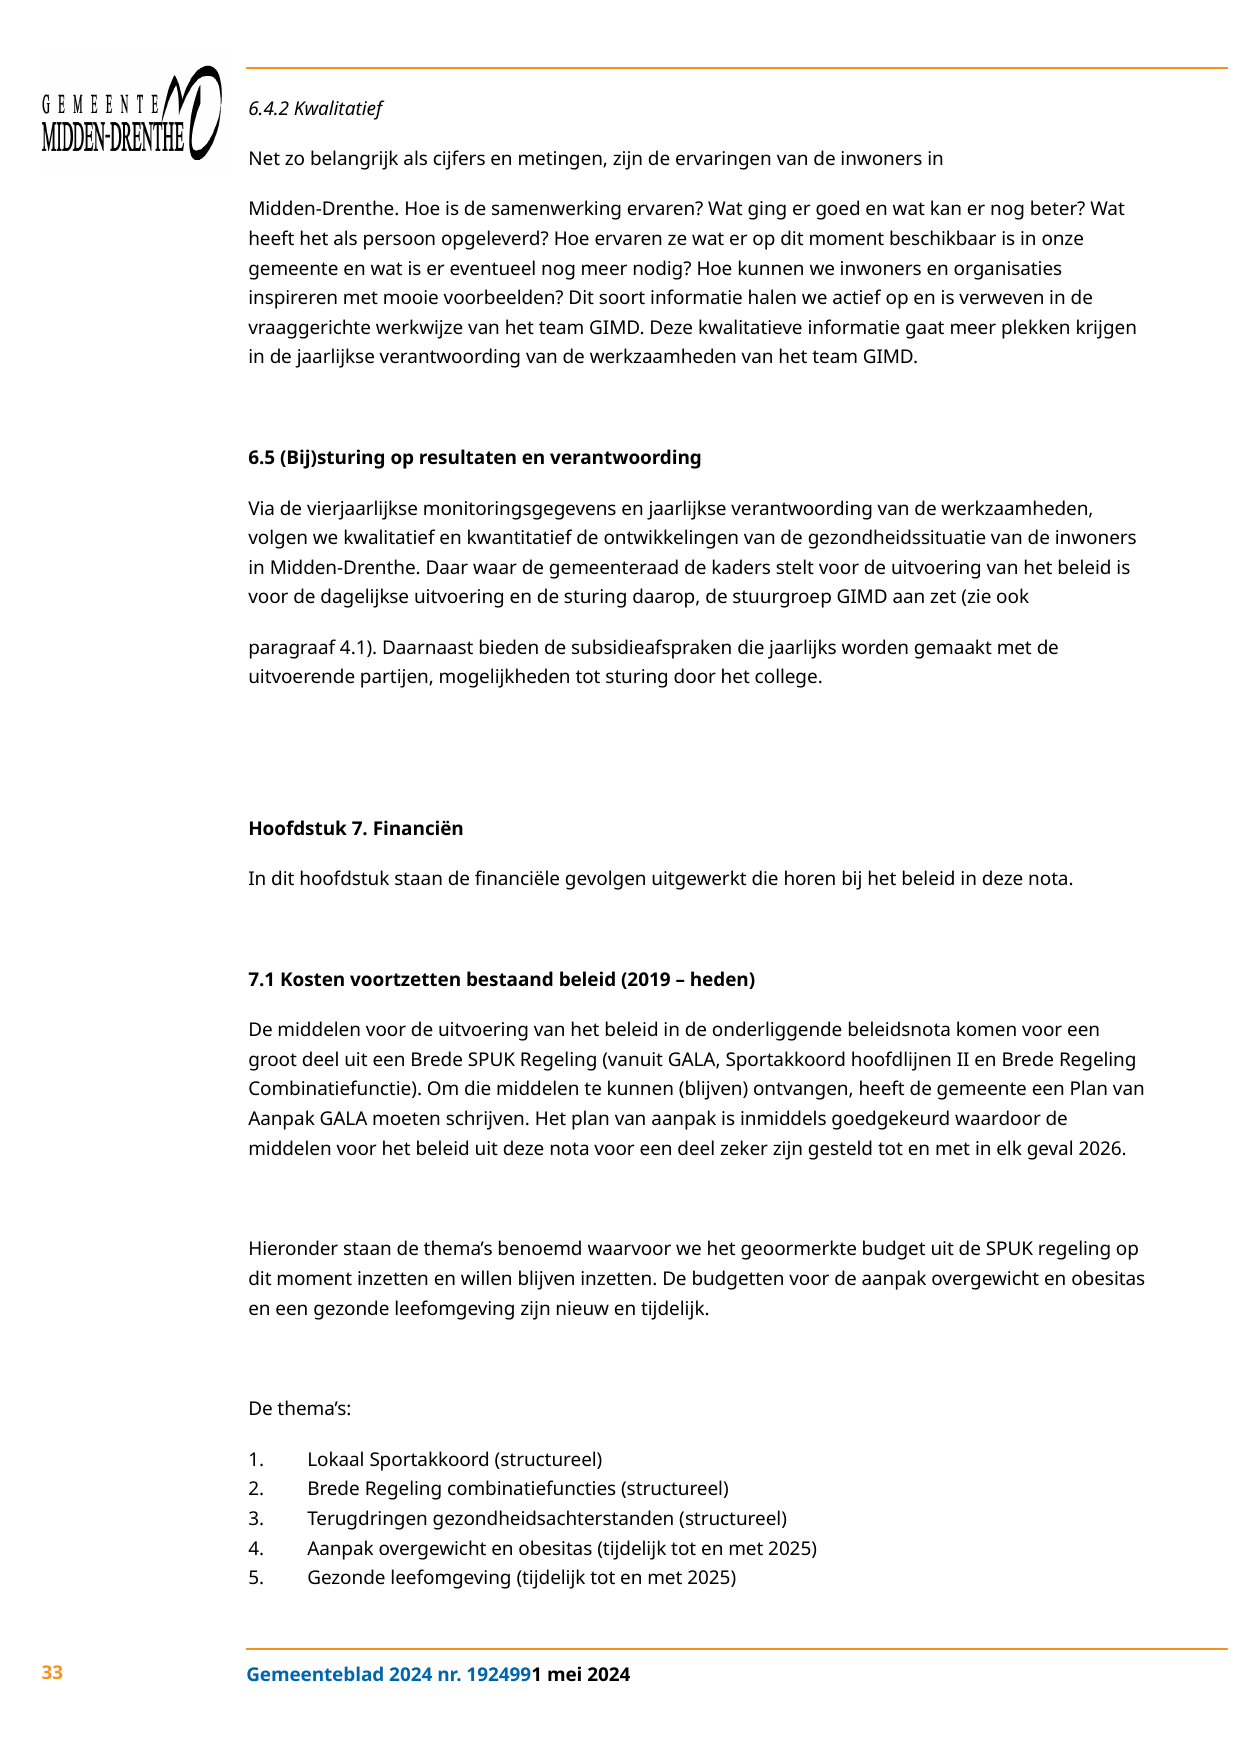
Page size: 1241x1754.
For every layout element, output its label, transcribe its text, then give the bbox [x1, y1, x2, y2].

text De middelen voor de uitvoering van het beleid in de onderliggende beleidsnota komen voor een groot deel uit een Brede SPUK Regeling (vanuit GALA, Sportakkoord hoofdlijnen II en Brede Regeling Combinatiefunctie). Om die middelen te kunnen (blijven) ontvangen, heeft de gemeente een Plan van Aanpak GALA moeten schrijven. Het plan van aanpak is inmiddels goedgekeurd waardoor de middelen voor het beleid uit deze nota voor een deel zeker zijn gesteld tot en met in elk geval 2026. [248, 1016, 1152, 1161]
text Via de vierjaarlijkse monitoringsgegevens en jaarlijkse verantwoording van de werkzaamheden, volgen we kwalitatief en kwantitatief de ontwikkelingen van de gezondheidssituatie van de inwoners in Midden-Drenthe. Daar waar de gemeenteraad de kaders stelt voor de uitvoering van het beleid is voor de dagelijkse uitvoering en de sturing daarop, de stuurgroep GIMD aan zet (zie ook [248, 495, 1152, 609]
text 6.5 (Bij)sturing op resultaten en verantwoording [248, 444, 1152, 470]
text Hieronder staan de thema’s benoemd waarvoor we het geoormerkte budget uit de SPUK regeling op dit moment inzetten en willen blijven inzetten. De budgetten voor de aanpak overgewicht en obesitas en een gezonde leefomgeving zijn nieuw en tijdelijk. [248, 1236, 1152, 1321]
text 7.1 Kosten voortzetten bestaand beleid (2019 – heden) [248, 966, 1152, 992]
text Net zo belangrijk als cijfers en metingen, zijn de ervaringen van de inwoners in [248, 145, 1152, 171]
list Lokaal Sportakkoord (structureel) [248, 1446, 1152, 1472]
text Hoofdstuk 7. Financiën [248, 815, 1152, 841]
text 6.4.2 Kwalitatief [248, 95, 1152, 121]
text paragraaf 4.1). Daarnaast bieden de subsidieafspraken die jaarlijks worden gemaakt met de uitvoerende partijen, mogelijkheden tot sturing door het college. [248, 634, 1152, 689]
text De thema’s: [248, 1396, 1152, 1421]
list Gezonde leefomgeving (tijdelijk tot en met 2025) [248, 1564, 1152, 1590]
list Terugdringen gezondheidsachterstanden (structureel) [248, 1505, 1152, 1531]
list Aanpak overgewicht en obesitas (tijdelijk tot en met 2025) [248, 1535, 1152, 1561]
text In dit hoofdstuk staan de financiële gevolgen uitgewerkt die horen bij het beleid in deze nota. [248, 865, 1152, 891]
text Midden-Drenthe. Hoe is de samenwerking ervaren? Wat ging er goed en wat kan er nog beter? Wat heeft het als persoon opgeleverd? Hoe ervaren ze wat er op dit moment beschikbaar is in onze gemeente en wat is er eventueel nog meer nodig? Hoe kunnen we inwoners en organisaties inspireren met mooie voorbeelden? Dit soort informatie halen we actief op en is verweven in de vraaggerichte werkwijze van het team GIMD. Deze kwalitatieve informatie gaat meer plekken krijgen in de jaarlijkse verantwoording van de werkzaamheden van het team GIMD. [248, 196, 1152, 369]
list Brede Regeling combinatiefuncties (structureel) [248, 1476, 1152, 1501]
picture [41, 47, 231, 172]
